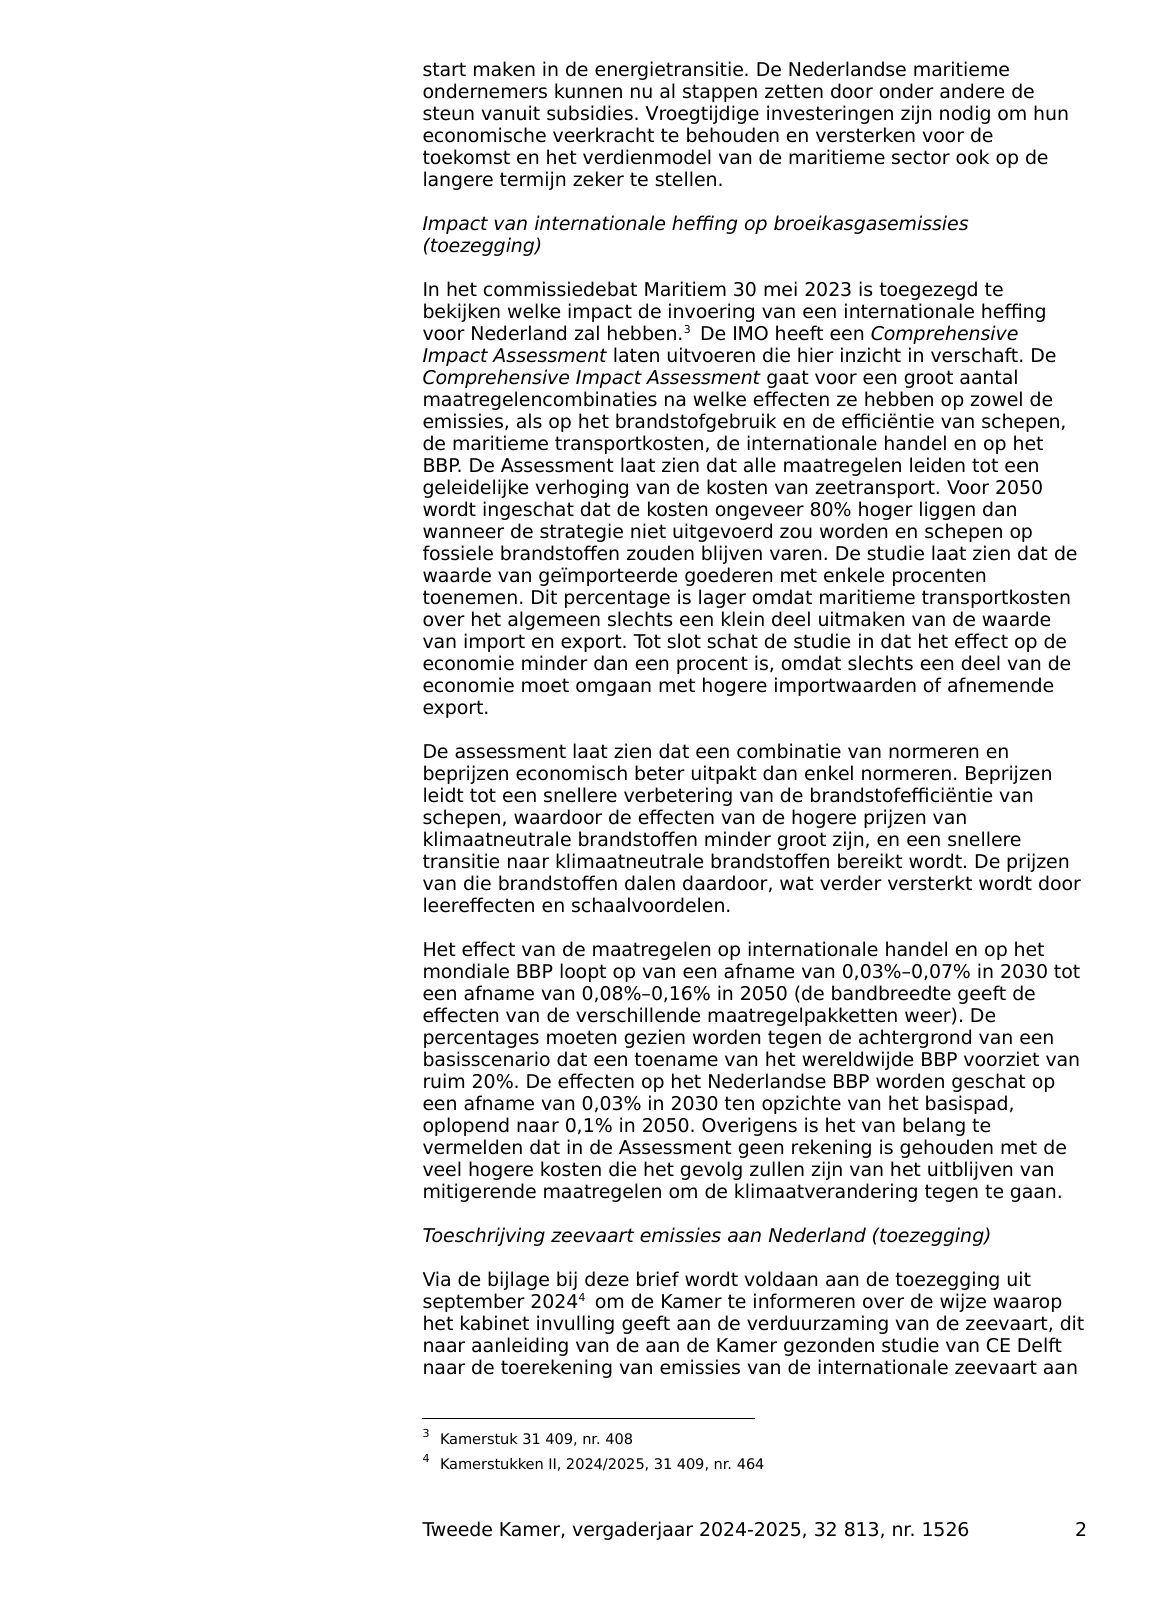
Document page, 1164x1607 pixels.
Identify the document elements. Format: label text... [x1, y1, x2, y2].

text start maken in de energietransitie. De Nederlandse maritieme ondernemers kunnen nu al stappen zetten door onder andere de steun vanuit subsidies. Vroegtijdige investeringen zijn nodig om hun economische veerkracht te behouden en versterken voor de toekomst en het verdienmodel van de maritieme sector ook op de langere termijn zeker te stellen. [422, 59, 1087, 191]
subtitle Toeschrijving zeevaart emissies aan Nederland (toezegging) [422, 1225, 1087, 1247]
text De assessment laat zien dat een combinatie van normeren en beprijzen economisch beter uitpakt dan enkel normeren. Beprijzen leidt tot een snellere verbetering van de brandstofefficiëntie van schepen, waardoor de effecten van de hogere prijzen van klimaatneutrale brandstoffen minder groot zijn, en een snellere transitie naar klimaatneutrale brandstoffen bereikt wordt. De prijzen van die brandstoffen dalen daardoor, wat verder versterkt wordt door leereffecten en schaalvoordelen. [422, 741, 1087, 917]
subtitle Impact van internationale heffing op broeikasgasemissies (toezegging) [422, 213, 1087, 257]
text Kamerstuk 31 409, nr. 408 [422, 1427, 1087, 1449]
text Het effect van de maatregelen op internationale handel en op het mondiale BBP loopt op van een afname van 0,03%–0,07% in 2030 tot een afname van 0,08%–0,16% in 2050 (de bandbreedte geeft de effecten van de verschillende maatregelpakketten weer). De percentages moeten gezien worden tegen de achtergrond van een basisscenario dat een toename van het wereldwijde BBP voorziet van ruim 20%. De effecten op het Nederlandse BBP worden geschat op een afname van 0,03% in 2030 ten opzichte van het basispad, oplopend naar 0,1% in 2050. Overigens is het van belang te vermelden dat in de Assessment geen rekening is gehouden met de veel hogere kosten die het gevolg zullen zijn van het uitblijven van mitigerende maatregelen om de klimaatverandering tegen te gaan. [422, 939, 1087, 1203]
text In het commissiedebat Maritiem 30 mei 2023 is toegezegd te bekijken welke impact de invoering van een internationale heffing voor Nederland zal hebben. De IMO heeft een Comprehensive Impact Assessment laten uitvoeren die hier inzicht in verschaft. De Comprehensive Impact Assessment gaat voor een groot aantal maatregelencombinaties na welke effecten ze hebben op zowel de emissies, als op het brandstofgebruik en de efficiëntie van schepen, de maritieme transportkosten, de internationale handel en op het BBP. De Assessment laat zien dat alle maatregelen leiden tot een geleidelijke verhoging van de kosten van zeetransport. Voor 2050 wordt ingeschat dat de kosten ongeveer 80% hoger liggen dan wanneer de strategie niet uitgevoerd zou worden en schepen op fossiele brandstoffen zouden blijven varen. De studie laat zien dat de waarde van geïmporteerde goederen met enkele procenten toenemen. Dit percentage is lager omdat maritieme transportkosten over het algemeen slechts een klein deel uitmaken van de waarde van import en export. Tot slot schat de studie in dat het effect op de economie minder dan een procent is, omdat slechts een deel van de economie moet omgaan met hogere importwaarden of afnemende export. [422, 279, 1087, 719]
text Via de bijlage bij deze brief wordt voldaan aan de toezegging uit september 2024 om de Kamer te informeren over de wijze waarop het kabinet invulling geeft aan de verduurzaming van de zeevaart, dit naar aanleiding van de aan de Kamer gezonden studie van CE Delft naar de toerekening van emissies van de internationale zeevaart aan [422, 1269, 1087, 1379]
text Kamerstukken II, 2024/2025, 31 409, nr. 464 [422, 1452, 1087, 1474]
